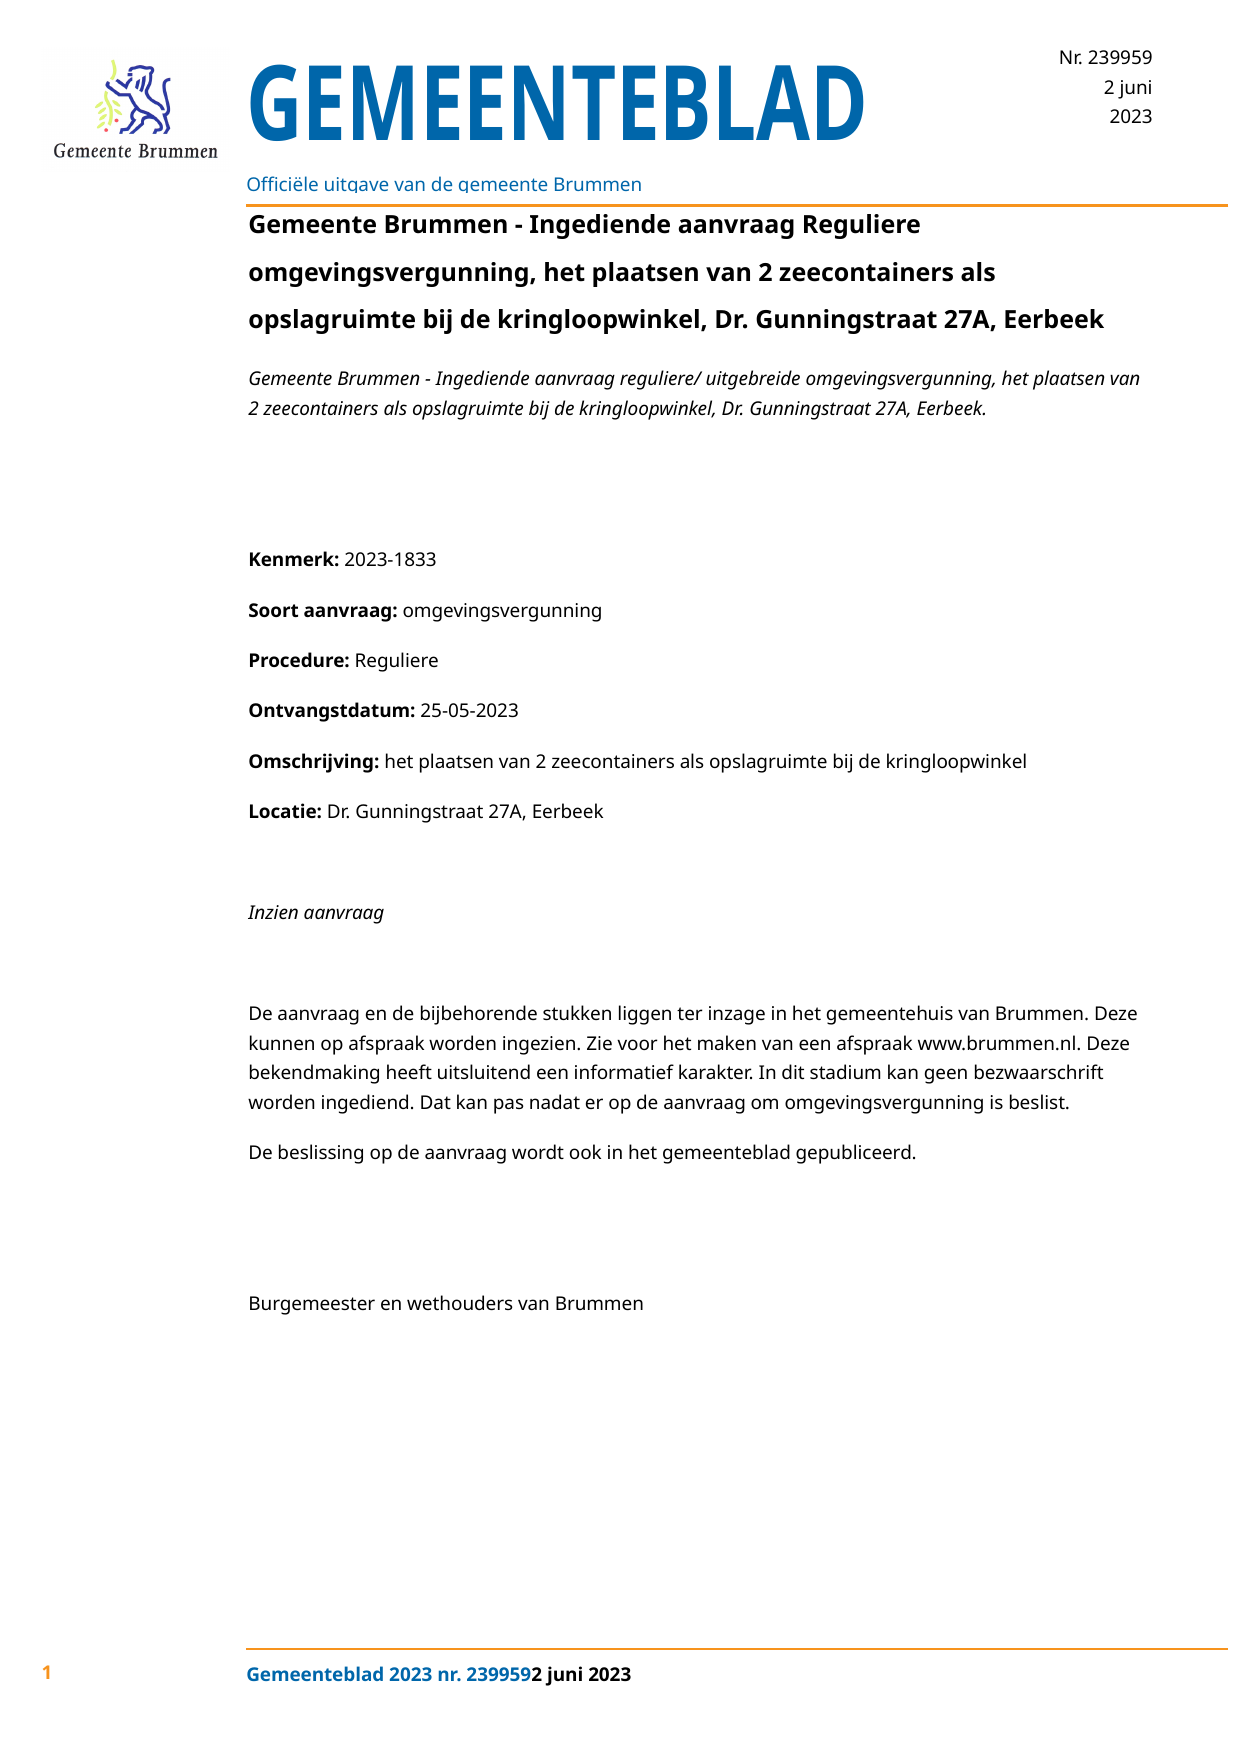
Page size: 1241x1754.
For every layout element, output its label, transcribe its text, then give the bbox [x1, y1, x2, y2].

text Kenmerk: 2023-1833 [248, 546, 1152, 572]
text De beslissing op de aanvraag wordt ook in het gemeenteblad gepubliceerd. [248, 1139, 1152, 1165]
text Soort aanvraag: omgevingsvergunning [248, 597, 1152, 622]
text Burgemeester en wethouders van Brummen [248, 1291, 1152, 1316]
text Inzien aanvraag [248, 899, 1152, 925]
picture [41, 47, 231, 172]
text Omschrijving: het plaatsen van 2 zeecontainers als opslagruimte bij de kringloopwinkel [248, 748, 1152, 774]
text Procedure: Reguliere [248, 647, 1152, 673]
text Gemeente Brummen - Ingediende aanvraag Reguliere omgevingsvergunning, het plaatsen van 2 zeecontainers als opslagruimte bij de kringloopwinkel, Dr. Gunningstraat 27A, Eerbeek [248, 207, 1152, 336]
text Locatie: Dr. Gunningstraat 27A, Eerbeek [248, 798, 1152, 824]
text Ontvangstdatum: 25-05-2023 [248, 698, 1152, 723]
text De aanvraag en de bijbehorende stukken liggen ter inzage in het gemeentehuis van Brummen. Deze kunnen op afspraak worden ingezien. Zie voor het maken van een afspraak www.brummen.nl. Deze bekendmaking heeft uitsluitend een informatief karakter. In dit stadium kan geen bezwaarschrift worden ingediend. Dat kan pas nadat er op de aanvraag om omgevingsvergunning is beslist. [248, 1000, 1152, 1114]
text Gemeente Brummen - Ingediende aanvraag reguliere/ uitgebreide omgevingsvergunning, het plaatsen van 2 zeecontainers als opslagruimte bij de kringloopwinkel, Dr. Gunningstraat 27A, Eerbeek. [248, 366, 1152, 421]
